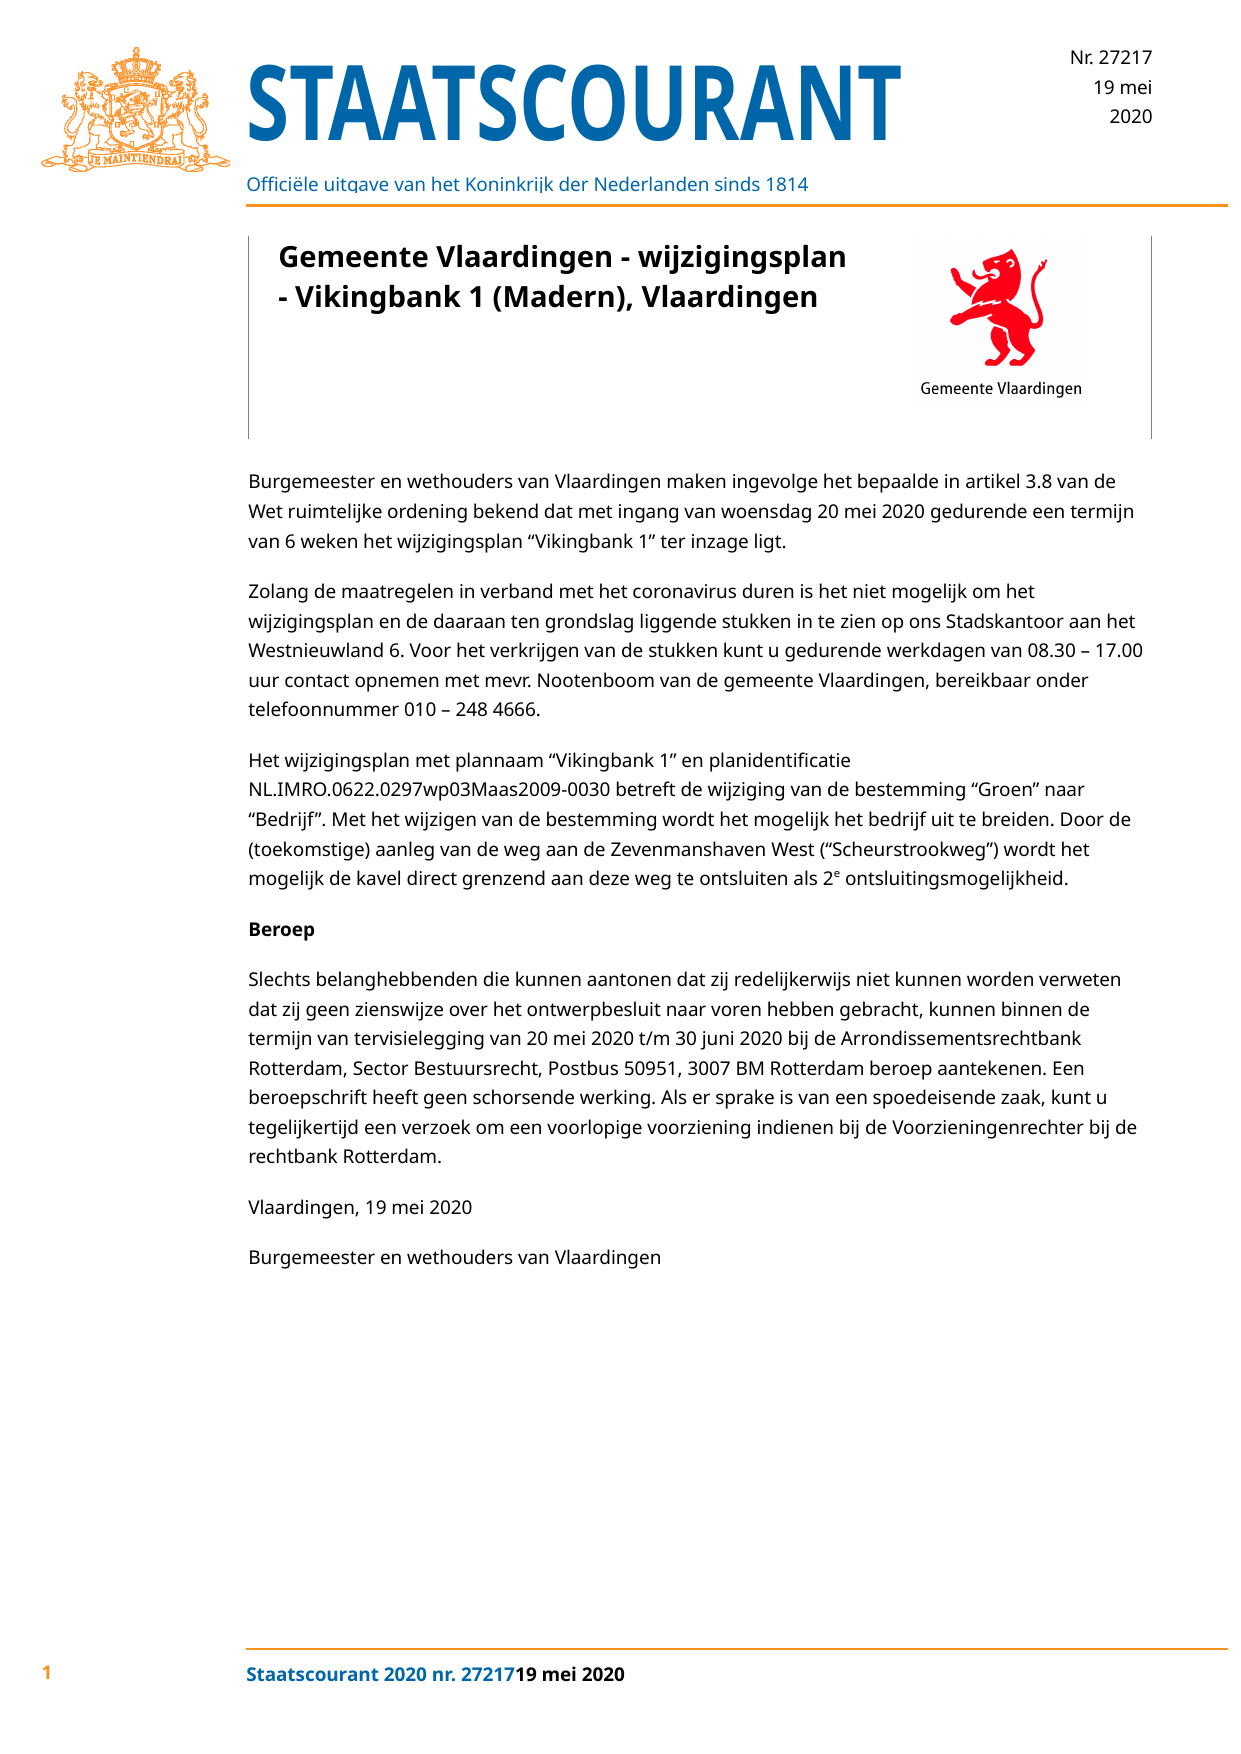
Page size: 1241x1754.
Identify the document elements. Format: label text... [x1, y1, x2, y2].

table_header [850, 236, 912, 413]
text Beroep [248, 916, 1152, 941]
table_header Gemeente Vlaardingen - wijzigingsplan - Vikingbank 1 (Madern), Vlaardingen [249, 236, 850, 439]
table_header [1090, 236, 1151, 413]
text Het wijzigingsplan met plannaam “Vikingbank 1” en planidentificatie NL.IMRO.0622.0297wp03Maas2009-0030 betreft de wijziging van de bestemming “Groen” naar “Bedrijf”. Met het wijzigen van de bestemming wordt het mogelijk het bedrijf uit te breiden. Door de (toekomstige) aanleg van de weg aan de Zevenmanshaven West (“Scheurstrookweg”) wordt het mogelijk de kavel direct grenzend aan deze weg te ontsluiten als 2e ontsluitingsmogelijkheid. [248, 747, 1152, 891]
text Zolang de maatregelen in verband met het coronavirus duren is het niet mogelijk om het wijzigingsplan en de daaraan ten grondslag liggende stukken in te zien op ons Stadskantoor aan het Westnieuwland 6. Voor het verkrijgen van de stukken kunt u gedurende werkdagen van 08.30 – 17.00 uur contact opnemen met mevr. Nootenboom van de gemeente Vlaardingen, bereikbaar onder telefoonnummer 010 – 248 4666. [248, 578, 1152, 722]
text Burgemeester en wethouders van Vlaardingen [248, 1244, 1152, 1270]
picture [41, 47, 231, 172]
table_header [850, 414, 1151, 439]
picture [912, 236, 1090, 414]
text Slechts belanghebbenden die kunnen aantonen dat zij redelijkerwijs niet kunnen worden verweten dat zij geen zienswijze over het ontwerpbesluit naar voren hebben gebracht, kunnen binnen de termijn van tervisielegging van 20 mei 2020 t/m 30 juni 2020 bij de Arrondissementsrechtbank Rotterdam, Sector Bestuursrecht, Postbus 50951, 3007 BM Rotterdam beroep aantekenen. Een beroepschrift heeft geen schorsende werking. Als er sprake is van een spoedeisende zaak, kunt u tegelijkertijd een verzoek om een voorlopige voorziening indienen bij de Voorzieningenrechter bij de rechtbank Rotterdam. [248, 966, 1152, 1169]
text Vlaardingen, 19 mei 2020 [248, 1194, 1152, 1220]
text Burgemeester en wethouders van Vlaardingen maken ingevolge het bepaalde in artikel 3.8 van de Wet ruimtelijke ordening bekend dat met ingang van woensdag 20 mei 2020 gedurende een termijn van 6 weken het wijzigingsplan “Vikingbank 1” ter inzage ligt. [248, 469, 1152, 553]
